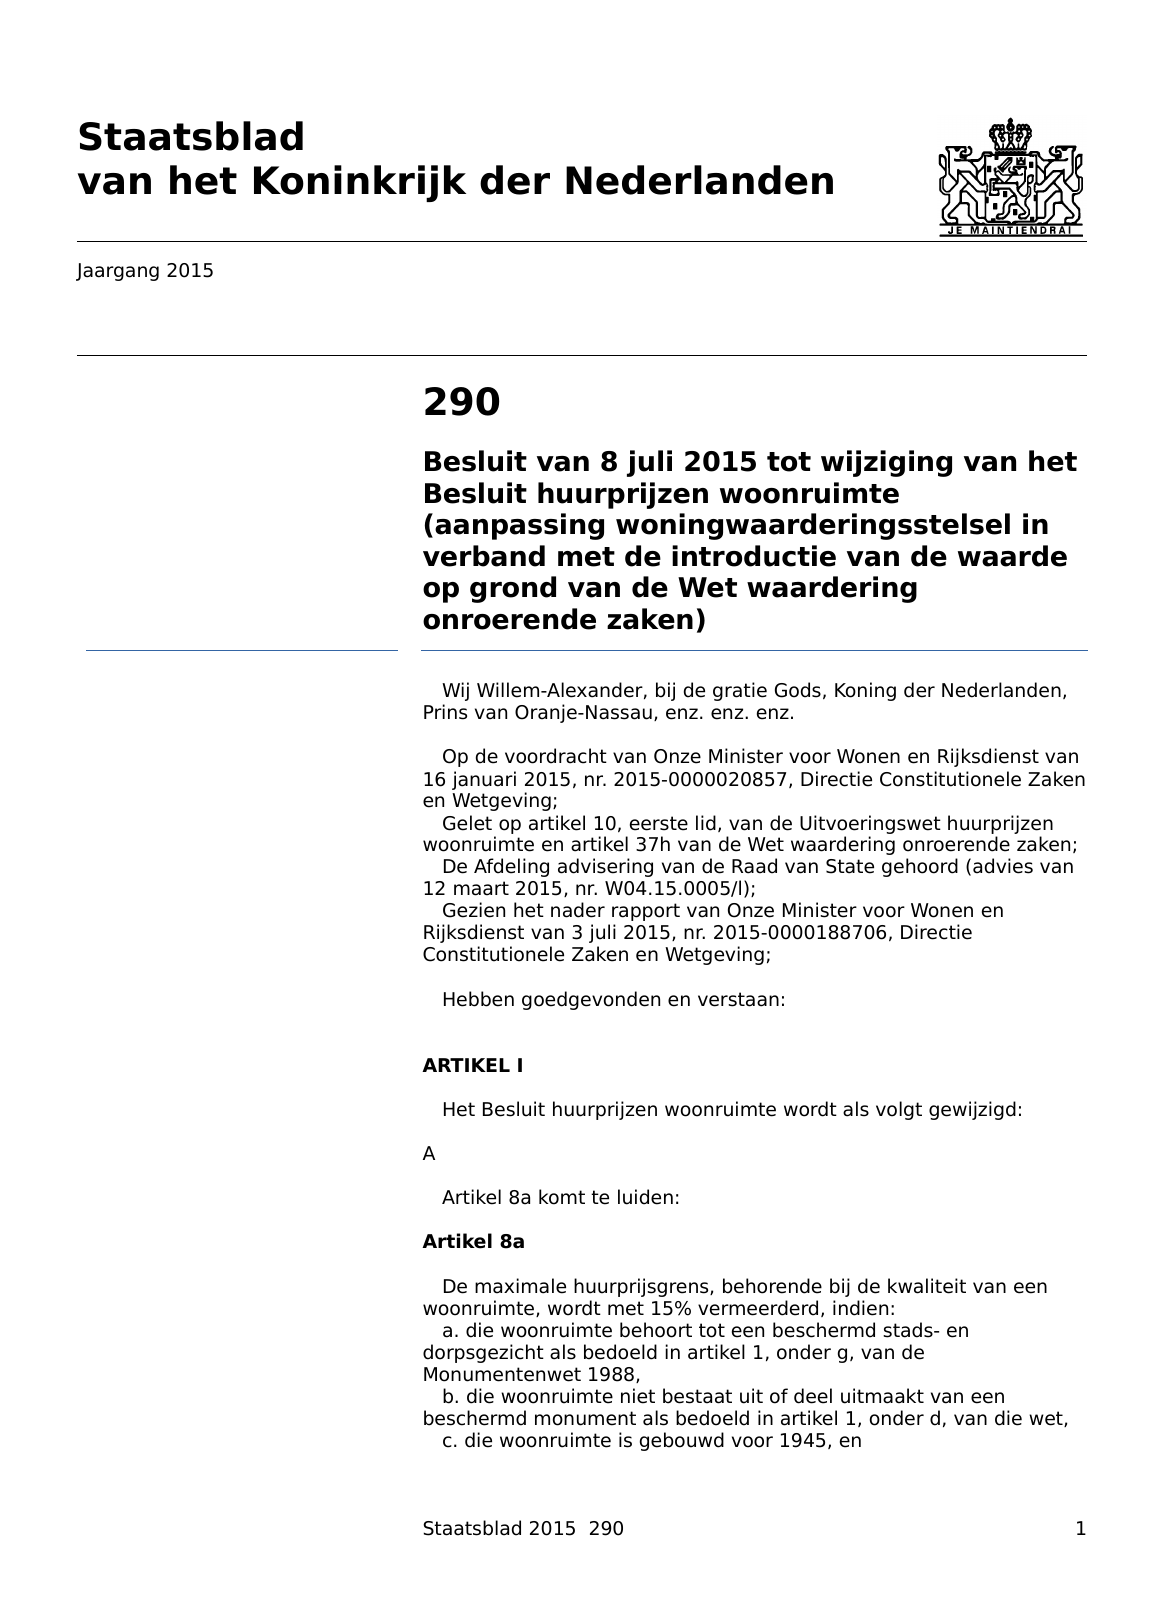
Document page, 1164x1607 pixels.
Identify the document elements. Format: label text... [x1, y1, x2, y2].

subtitle Artikel 8a [422, 1231, 1087, 1253]
subtitle 290 [422, 381, 1087, 424]
picture [936, 115, 1087, 240]
text a. die woonruimte behoort tot een beschermd stads- en dorpsgezicht als bedoeld in artikel 1, onder g, van de Monumentenwet 1988, [422, 1319, 1087, 1386]
text c. die woonruimte is gebouwd voor 1945, en [422, 1429, 1087, 1451]
text A [422, 1143, 1087, 1165]
text De Afdeling advisering van de Raad van State gehoord (advies van 12 maart 2015, nr. W04.15.0005/l); [422, 856, 1087, 900]
text Gezien het nader rapport van Onze Minister voor Wonen en Rijksdienst van 3 juli 2015, nr. 2015-0000188706, Directie Constitutionele Zaken en Wetgeving; [422, 900, 1087, 966]
text Het Besluit huurprijzen woonruimte wordt als volgt gewijzigd: [422, 1099, 1087, 1121]
text Gelet op artikel 10, eerste lid, van de Uitvoeringswet huurprijzen woonruimte en artikel 37h van de Wet waardering onroerende zaken; [422, 812, 1087, 856]
table_cell Jaargang 2015 [77, 242, 1087, 355]
table_header Staatsblad van het Koninkrijk der Nederlanden [77, 100, 886, 241]
text Wij Willem-Alexander, bij de gratie Gods, Koning der Nederlanden, Prins van Oranje-Nassau, enz. enz. enz. [422, 680, 1087, 724]
text Hebben goedgevonden en verstaan: [422, 988, 1087, 1010]
text Op de voordracht van Onze Minister voor Wonen en Rijksdienst van 16 januari 2015, nr. 2015-0000020857, Directie Constitutionele Zaken en Wetgeving; [422, 746, 1087, 812]
text Besluit van 8 juli 2015 tot wijziging van het Besluit huurprijzen woonruimte (aanpassing woningwaarderingsstelsel in verband met de introductie van de waarde op grond van de Wet waardering onroerende zaken) [422, 447, 1087, 636]
text b. die woonruimte niet bestaat uit of deel uitmaakt van een beschermd monument als bedoeld in artikel 1, onder d, van die wet, [422, 1386, 1087, 1429]
text De maximale huurprijsgrens, behorende bij de kwaliteit van een woonruimte, wordt met 15% vermeerderd, indien: [422, 1276, 1087, 1319]
subtitle ARTIKEL I [422, 1055, 1087, 1077]
table_header [886, 100, 1087, 241]
text Artikel 8a komt te luiden: [422, 1187, 1087, 1209]
